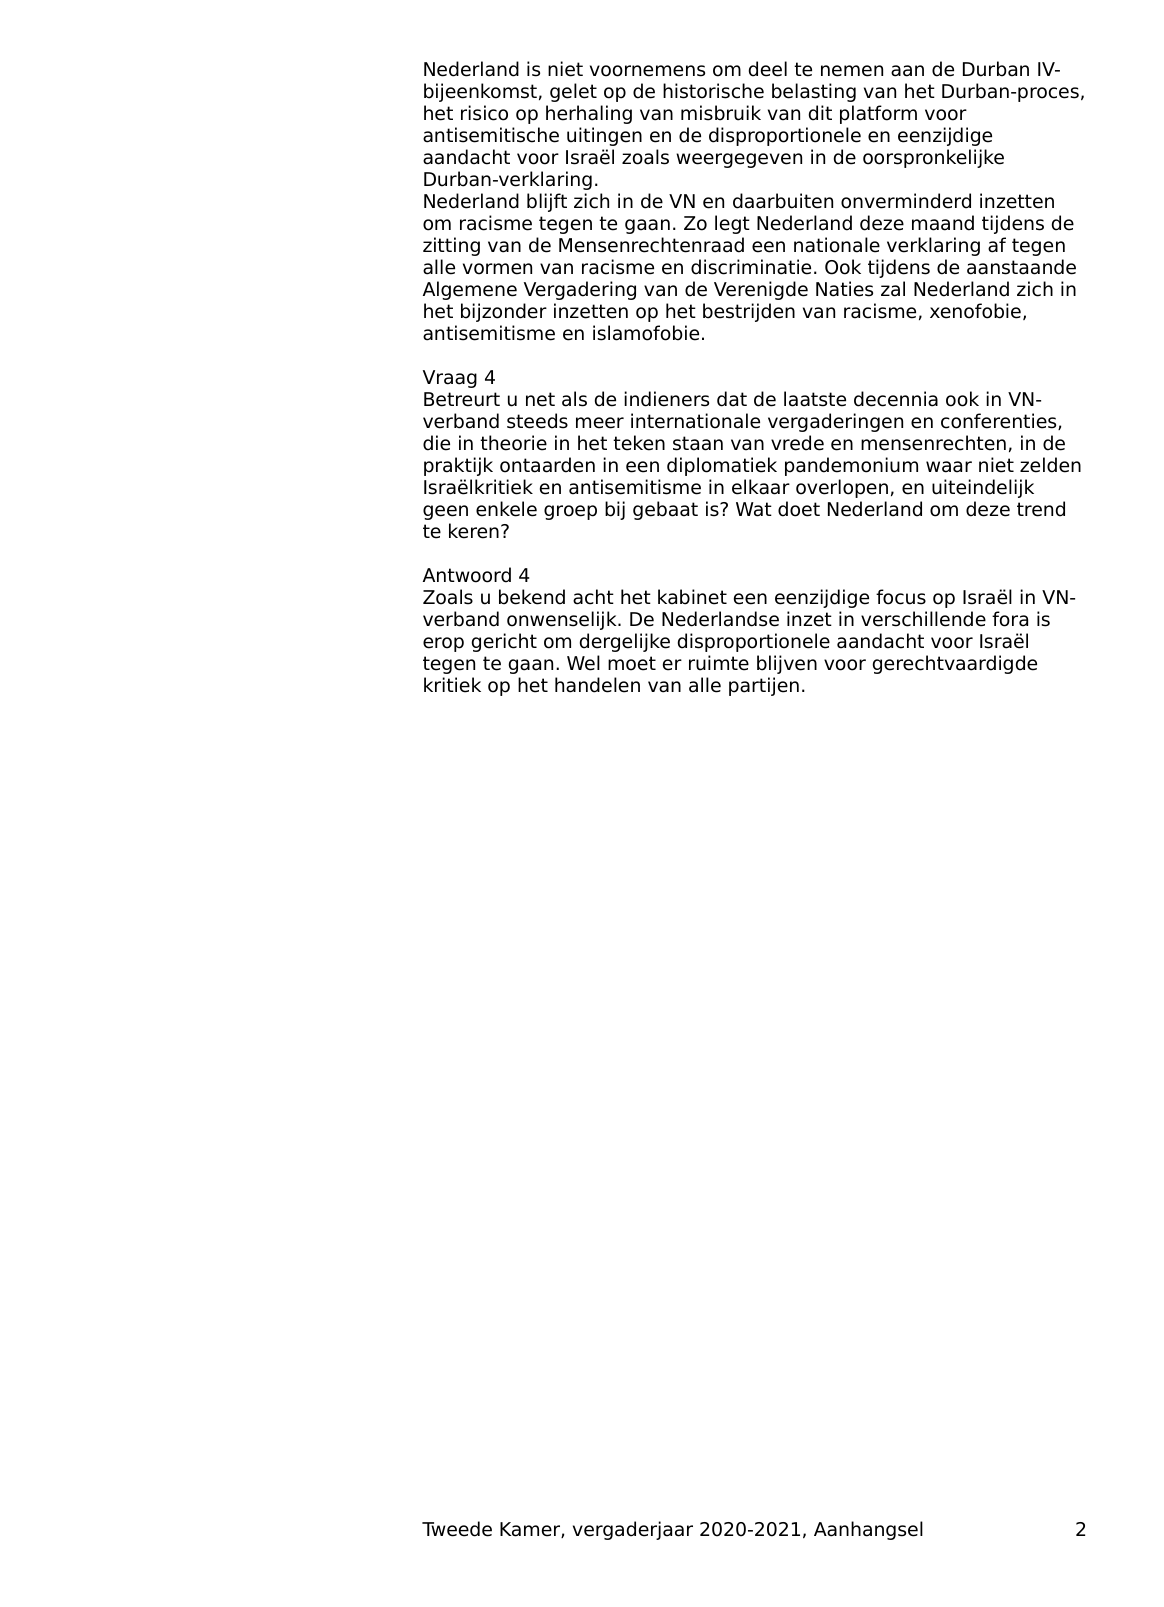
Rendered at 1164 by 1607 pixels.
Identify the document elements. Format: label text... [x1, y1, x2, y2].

text Antwoord 4 [422, 565, 1087, 587]
text Nederland is niet voornemens om deel te nemen aan de Durban IV-bijeenkomst, gelet op de historische belasting van het Durban-proces, het risico op herhaling van misbruik van dit platform voor antisemitische uitingen en de disproportionele en eenzijdige aandacht voor Israël zoals weergegeven in de oorspronkelijke Durban-verklaring. [422, 59, 1087, 191]
text Vraag 4 [422, 367, 1087, 389]
text Zoals u bekend acht het kabinet een eenzijdige focus op Israël in VN-verband onwenselijk. De Nederlandse inzet in verschillende fora is erop gericht om dergelijke disproportionele aandacht voor Israël tegen te gaan. Wel moet er ruimte blijven voor gerechtvaardigde kritiek op het handelen van alle partijen. [422, 587, 1087, 697]
text Nederland blijft zich in de VN en daarbuiten onverminderd inzetten om racisme tegen te gaan. Zo legt Nederland deze maand tijdens de zitting van de Mensenrechtenraad een nationale verklaring af tegen alle vormen van racisme en discriminatie. Ook tijdens de aanstaande Algemene Vergadering van de Verenigde Naties zal Nederland zich in het bijzonder inzetten op het bestrijden van racisme, xenofobie, antisemitisme en islamofobie. [422, 191, 1087, 345]
text Betreurt u net als de indieners dat de laatste decennia ook in VN-verband steeds meer internationale vergaderingen en conferenties, die in theorie in het teken staan van vrede en mensenrechten, in de praktijk ontaarden in een diplomatiek pandemonium waar niet zelden Israëlkritiek en antisemitisme in elkaar overlopen, en uiteindelijk geen enkele groep bij gebaat is? Wat doet Nederland om deze trend te keren? [422, 389, 1087, 543]
